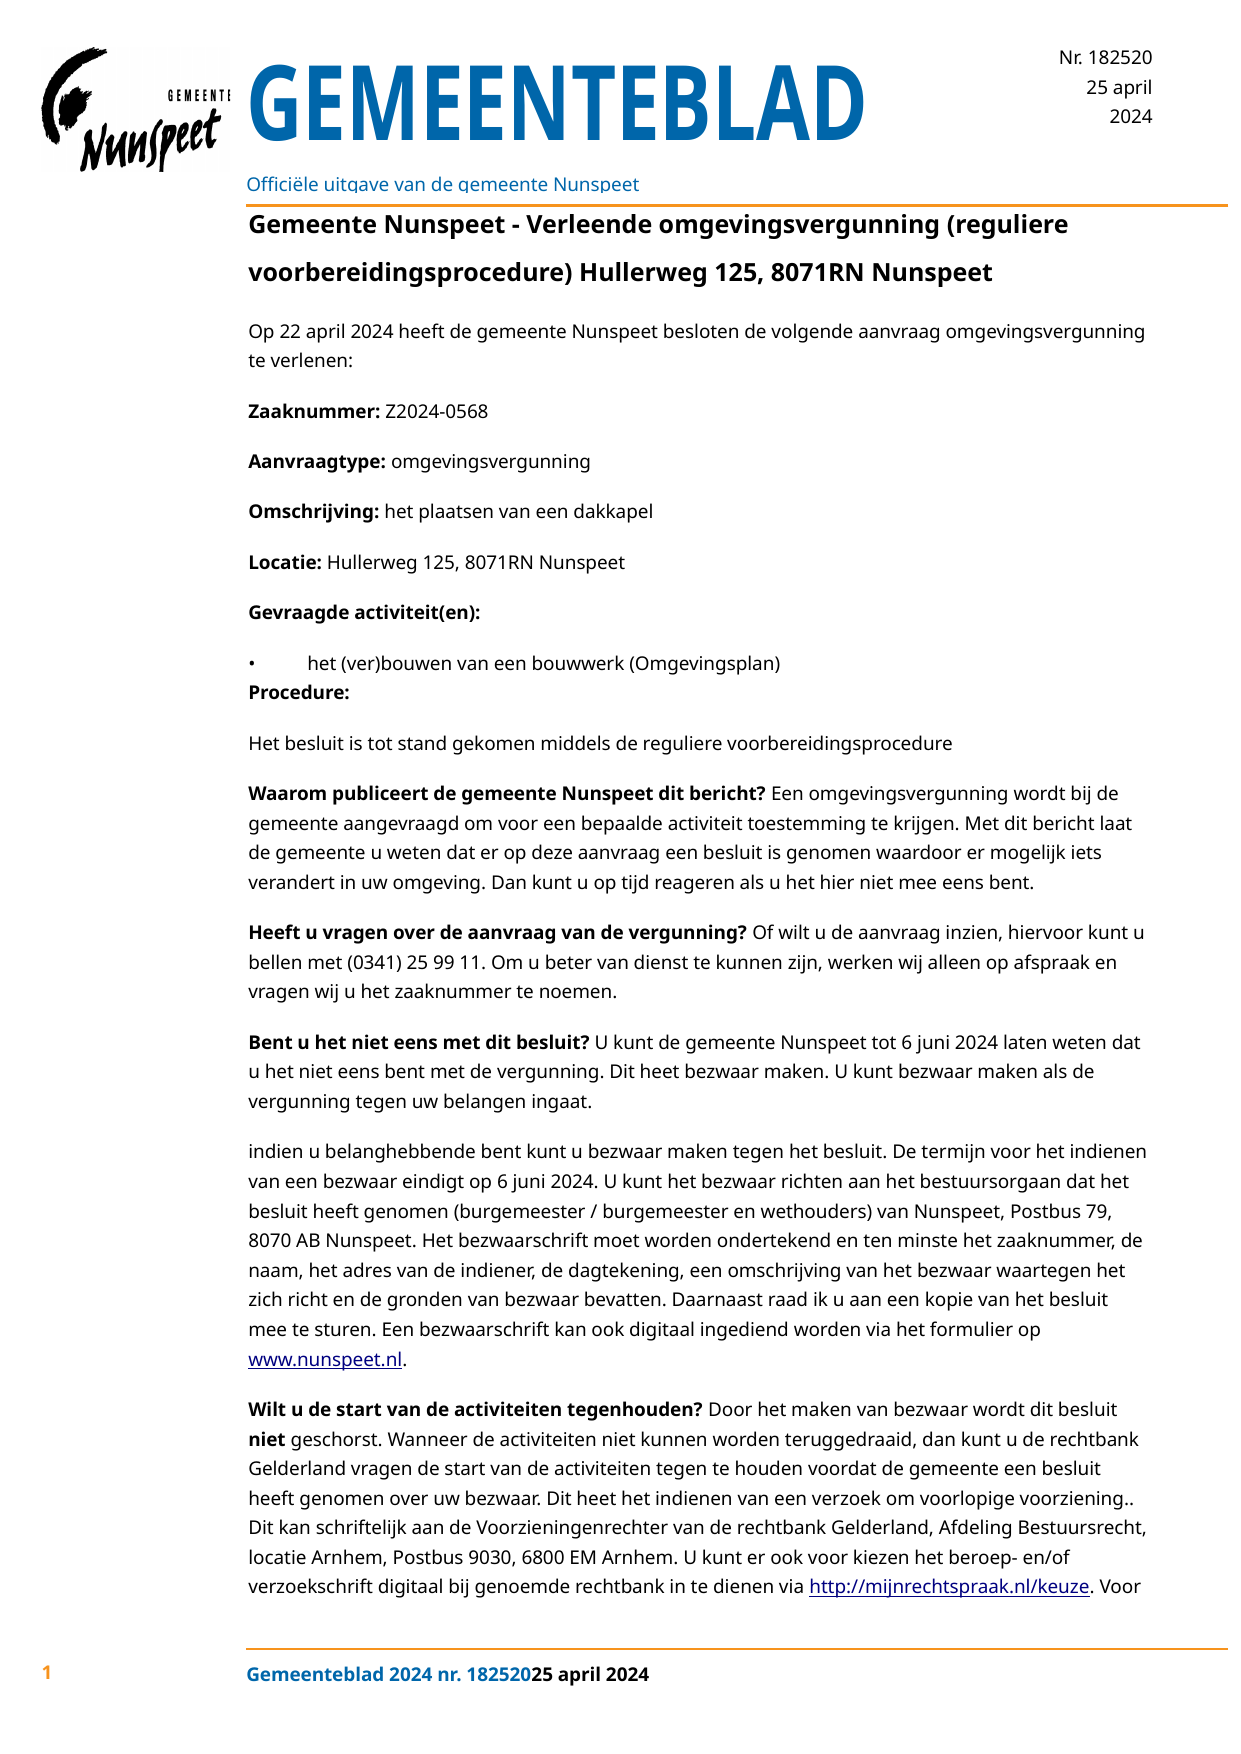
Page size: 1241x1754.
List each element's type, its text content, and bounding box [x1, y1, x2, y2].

text Aanvraagtype: omgevingsvergunning [248, 448, 1152, 474]
picture [41, 47, 231, 172]
text Wilt u de start van de activiteiten tegenhouden? Door het maken van bezwaar wordt dit besluit niet geschorst. Wanneer de activiteiten niet kunnen worden teruggedraaid, dan kunt u de rechtbank Gelderland vragen de start van de activiteiten tegen te houden voordat de gemeente een besluit heeft genomen over uw bezwaar. Dit heet het indienen van een verzoek om voorlopige voorziening.. Dit kan schriftelijk aan de Voorzieningenrechter van de rechtbank Gelderland, Afdeling Bestuursrecht, locatie Arnhem, Postbus 9030, 6800 EM Arnhem. U kunt er ook voor kiezen het beroep- en/of verzoekschrift digitaal bij genoemde rechtbank in te dienen via http://mijnrechtspraak.nl/keuze. Voor [248, 1396, 1152, 1599]
list het (ver)bouwen van een bouwwerk (Omgevingsplan) [248, 650, 1152, 676]
text Zaaknummer: Z2024-0568 [248, 398, 1152, 424]
text indien u belanghebbende bent kunt u bezwaar maken tegen het besluit. De termijn voor het indienen van een bezwaar eindigt op 6 juni 2024. U kunt het bezwaar richten aan het bestuursorgaan dat het besluit heeft genomen (burgemeester / burgemeester en wethouders) van Nunspeet, Postbus 79, 8070 AB Nunspeet. Het bezwaarschrift moet worden ondertekend en ten minste het zaaknummer, de naam, het adres van de indiener, de dagtekening, een omschrijving van het bezwaar waartegen het zich richt en de gronden van bezwaar bevatten. Daarnaast raad ik u aan een kopie van het besluit mee te sturen. Een bezwaarschrift kan ook digitaal ingediend worden via het formulier op www.nunspeet.nl. [248, 1139, 1152, 1372]
text Waarom publiceert de gemeente Nunspeet dit bericht? Een omgevingsvergunning wordt bij de gemeente aangevraagd om voor een bepaalde activiteit toestemming te krijgen. Met dit bericht laat de gemeente u weten dat er op deze aanvraag een besluit is genomen waardoor er mogelijk iets verandert in uw omgeving. Dan kunt u op tijd reageren als u het hier niet mee eens bent. [248, 780, 1152, 895]
text Heeft u vragen over de aanvraag van de vergunning? Of wilt u de aanvraag inzien, hiervoor kunt u bellen met (0341) 25 99 11. Om u beter van dienst te kunnen zijn, werken wij alleen op afspraak en vragen wij u het zaaknummer te noemen. [248, 919, 1152, 1004]
text Omschrijving: het plaatsen van een dakkapel [248, 499, 1152, 524]
text Het besluit is tot stand gekomen middels de reguliere voorbereidingsprocedure [248, 730, 1152, 756]
text Gemeente Nunspeet - Verleende omgevingsvergunning (reguliere voorbereidingsprocedure) Hullerweg 125, 8071RN Nunspeet [248, 207, 1152, 288]
text Procedure: [248, 679, 1152, 705]
text Op 22 april 2024 heeft de gemeente Nunspeet besloten de volgende aanvraag omgevingsvergunning te verlenen: [248, 318, 1152, 373]
text Gevraagde activiteit(en): [248, 599, 1152, 625]
text Locatie: Hullerweg 125, 8071RN Nunspeet [248, 549, 1152, 575]
text Bent u het niet eens met dit besluit? U kunt de gemeente Nunspeet tot 6 juni 2024 laten weten dat u het niet eens bent met de vergunning. Dit heet bezwaar maken. U kunt bezwaar maken als de vergunning tegen uw belangen ingaat. [248, 1029, 1152, 1114]
